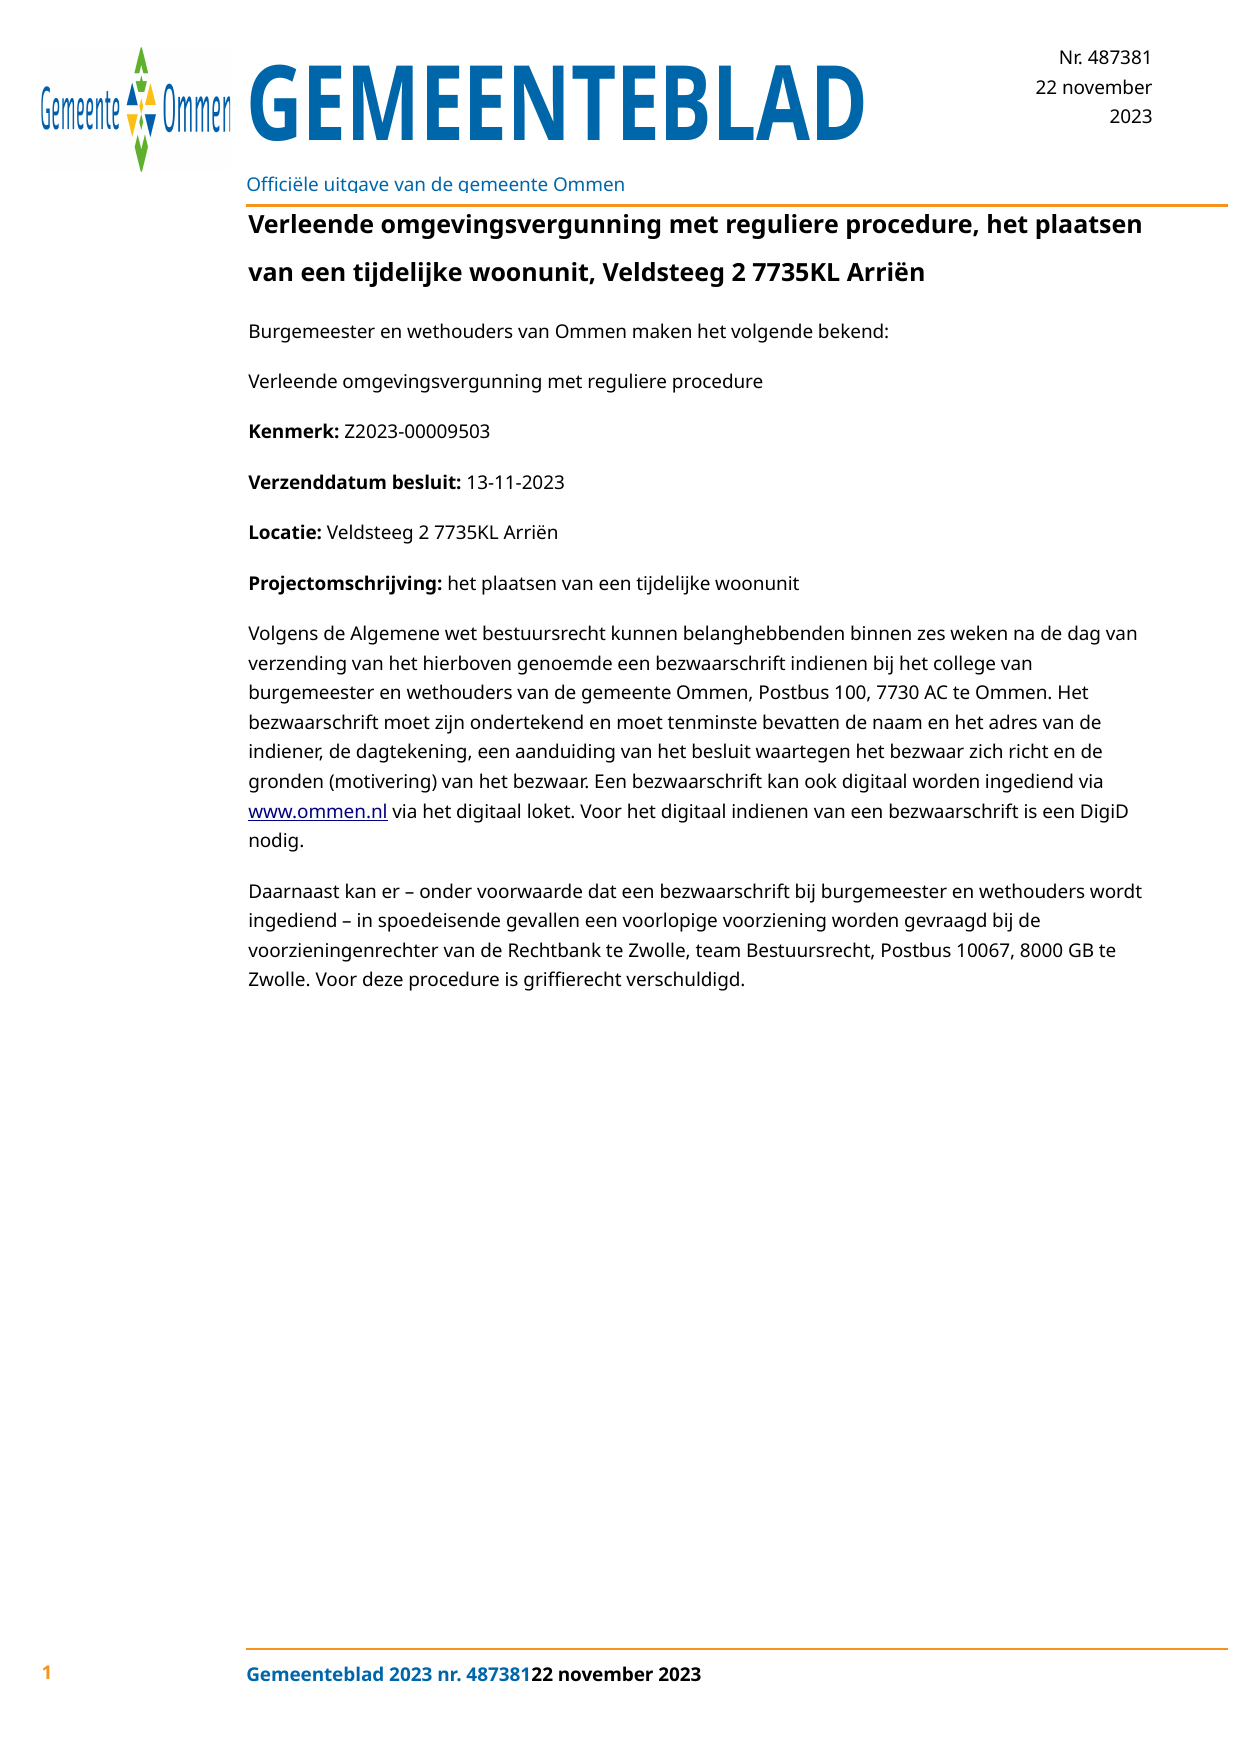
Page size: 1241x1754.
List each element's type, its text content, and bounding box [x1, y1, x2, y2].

text Verleende omgevingsvergunning met reguliere procedure, het plaatsen van een tijdelijke woonunit, Veldsteeg 2 7735KL Arriën [248, 207, 1152, 288]
text Verzenddatum besluit: 13-11-2023 [248, 469, 1152, 495]
text Volgens de Algemene wet bestuursrecht kunnen belanghebbenden binnen zes weken na de dag van verzending van het hierboven genoemde een bezwaarschrift indienen bij het college van burgemeester en wethouders van de gemeente Ommen, Postbus 100, 7730 AC te Ommen. Het bezwaarschrift moet zijn ondertekend en moet tenminste bevatten de naam en het adres van de indiener, de dagtekening, een aanduiding van het besluit waartegen het bezwaar zich richt en de gronden (motivering) van het bezwaar. Een bezwaarschrift kan ook digitaal worden ingediend via www.ommen.nl via het digitaal loket. Voor het digitaal indienen van een bezwaarschrift is een DigiD nodig. [248, 620, 1152, 853]
picture [41, 47, 231, 172]
text Burgemeester en wethouders van Ommen maken het volgende bekend: [248, 318, 1152, 344]
text Projectomschrijving: het plaatsen van een tijdelijke woonunit [248, 570, 1152, 596]
text Daarnaast kan er – onder voorwaarde dat een bezwaarschrift bij burgemeester en wethouders wordt ingediend – in spoedeisende gevallen een voorlopige voorziening worden gevraagd bij de voorzieningenrechter van de Rechtbank te Zwolle, team Bestuursrecht, Postbus 10067, 8000 GB te Zwolle. Voor deze procedure is griffierecht verschuldigd. [248, 878, 1152, 992]
text Locatie: Veldsteeg 2 7735KL Arriën [248, 519, 1152, 545]
text Verleende omgevingsvergunning met reguliere procedure [248, 368, 1152, 394]
text Kenmerk: Z2023-00009503 [248, 419, 1152, 444]
